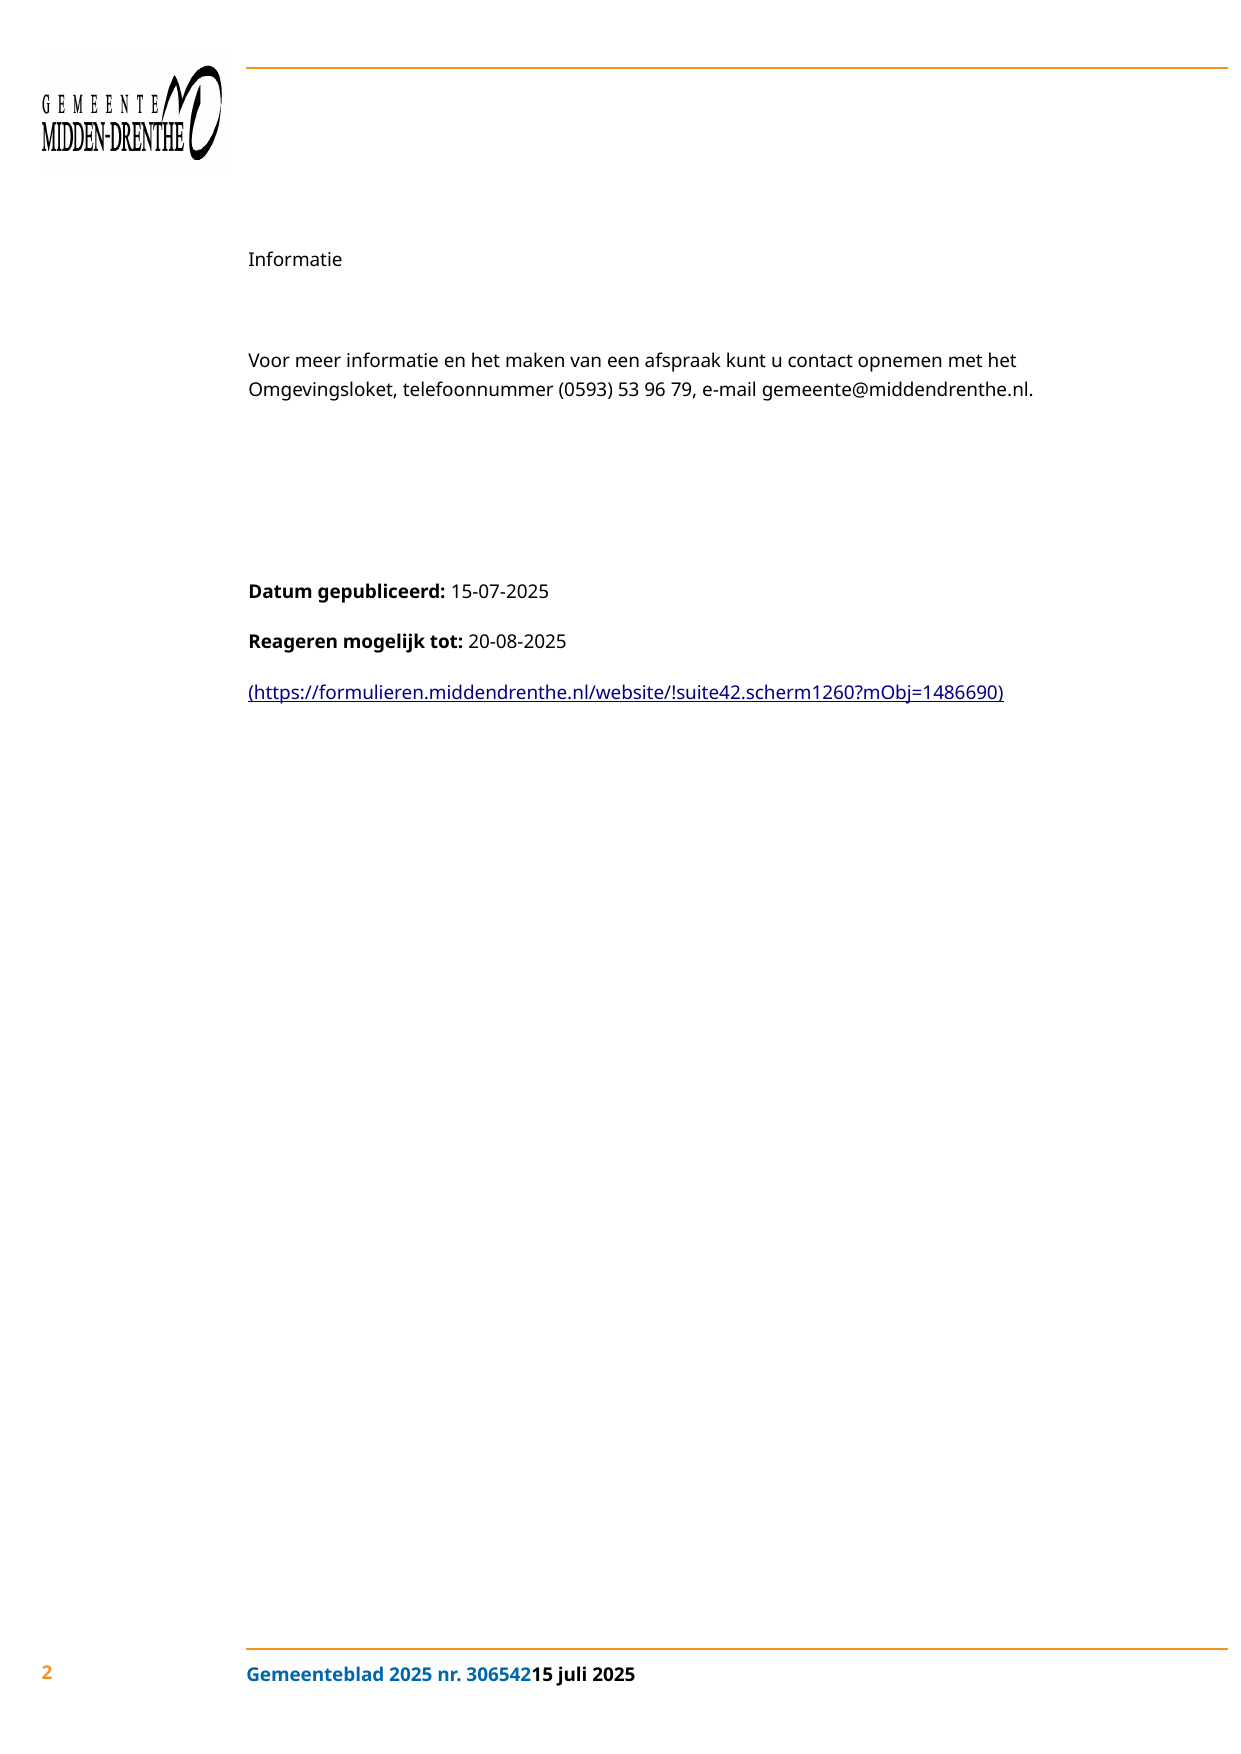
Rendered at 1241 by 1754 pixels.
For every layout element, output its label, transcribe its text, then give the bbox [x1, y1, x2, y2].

text Reageren mogelijk tot: 20-08-2025 [248, 628, 1152, 654]
picture [41, 47, 231, 172]
text Informatie [248, 246, 1152, 272]
text Voor meer informatie en het maken van een afspraak kunt u contact opnemen met het Omgevingsloket, telefoonnummer (0593) 53 96 79, e-mail gemeente@middendrenthe.nl. [248, 347, 1152, 402]
text (https://formulieren.middendrenthe.nl/website/!suite42.scherm1260?mObj=1486690) [248, 679, 1152, 705]
text Datum gepubliceerd: 15-07-2025 [248, 578, 1152, 604]
